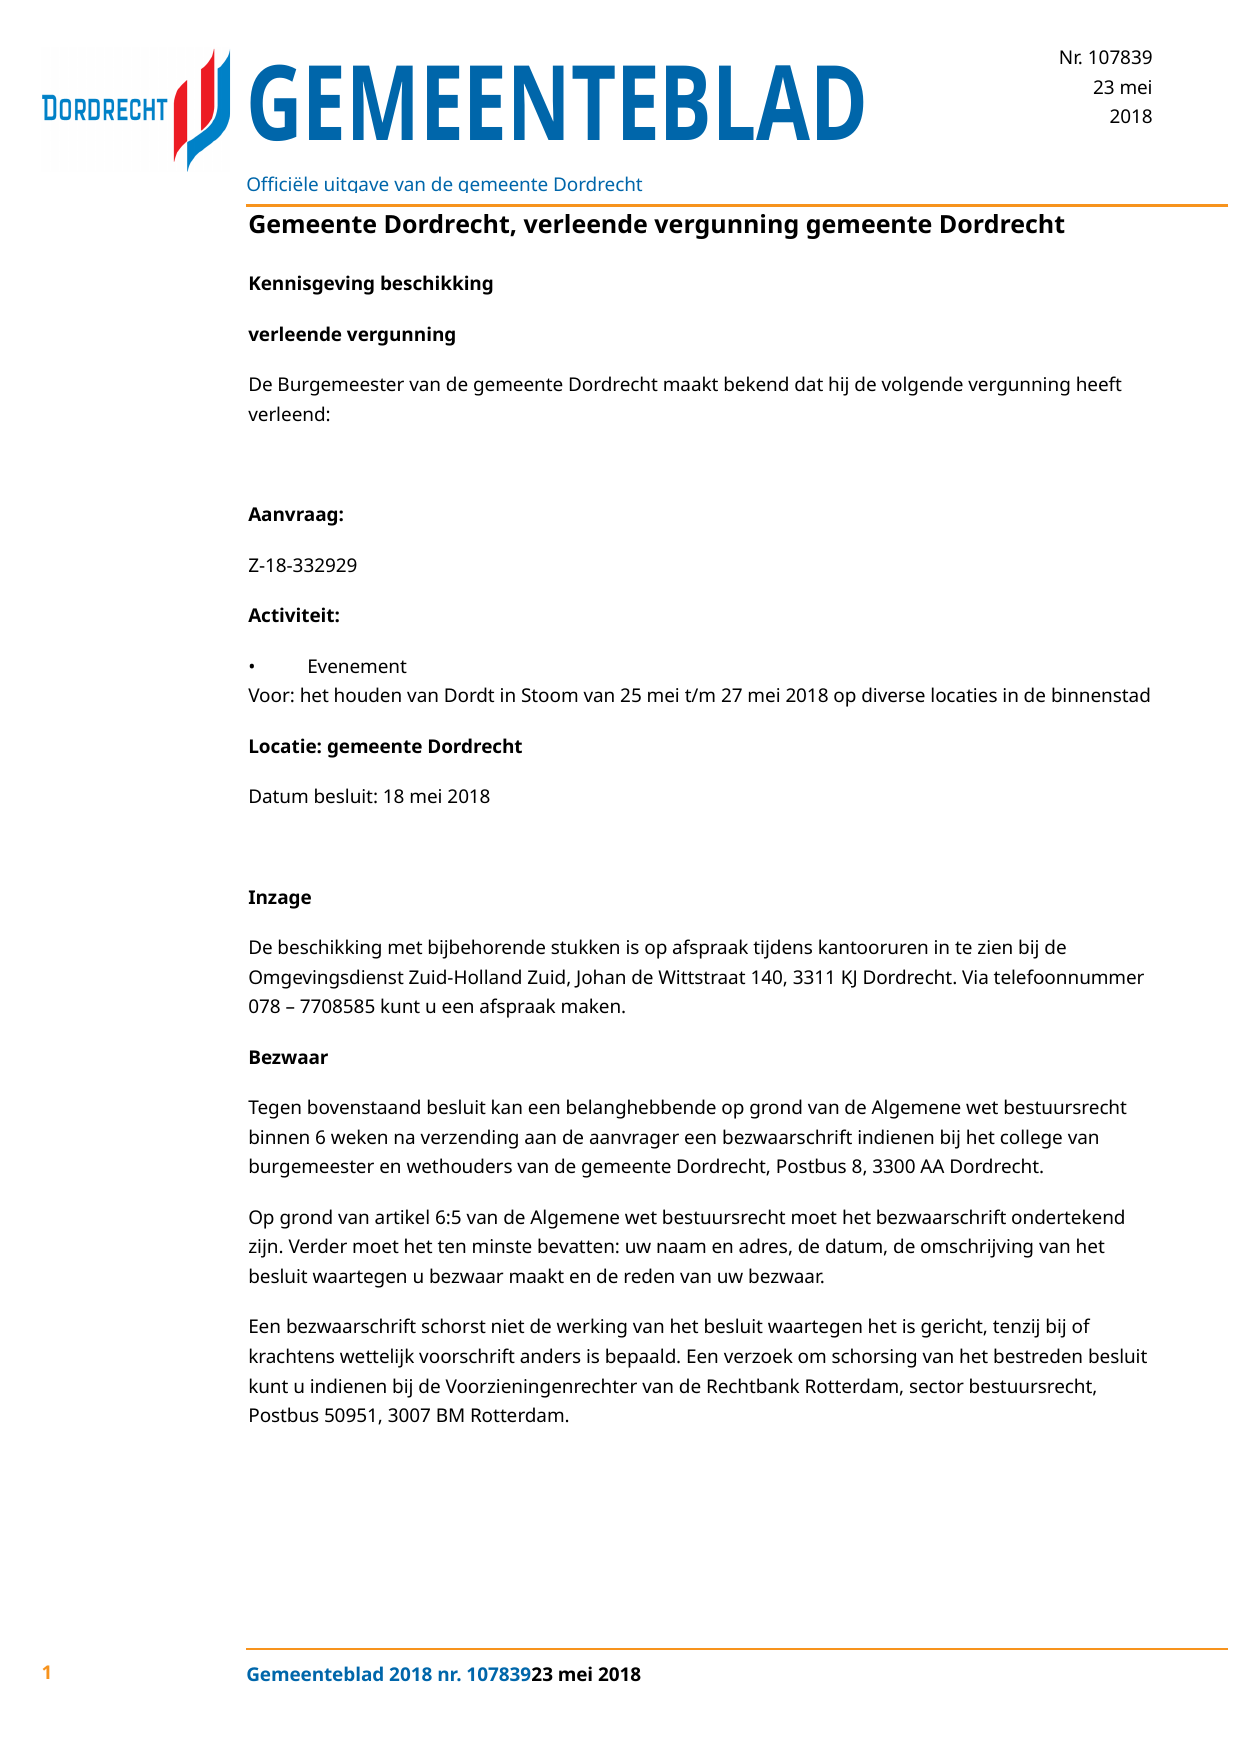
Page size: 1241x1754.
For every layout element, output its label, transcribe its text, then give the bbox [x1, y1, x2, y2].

text Kennisgeving beschikking [248, 270, 1152, 296]
text Z-18-332929 [248, 552, 1152, 578]
text De beschikking met bijbehorende stukken is op afspraak tijdens kantooruren in te zien bij de Omgevingsdienst Zuid-Holland Zuid, Johan de Wittstraat 140, 3311 KJ Dordrecht. Via telefoonnummer 078 – 7708585 kunt u een afspraak maken. [248, 934, 1152, 1019]
picture [41, 47, 231, 172]
text Gemeente Dordrecht, verleende vergunning gemeente Dordrecht [248, 207, 1152, 241]
list Evenement [248, 653, 1152, 678]
text verleende vergunning [248, 321, 1152, 346]
text Tegen bovenstaand besluit kan een belanghebbende op grond van de Algemene wet bestuursrecht binnen 6 weken na verzending aan de aanvrager een bezwaarschrift indienen bij het college van burgemeester en wethouders van de gemeente Dordrecht, Postbus 8, 3300 AA Dordrecht. [248, 1094, 1152, 1179]
text Een bezwaarschrift schorst niet de werking van het besluit waartegen het is gericht, tenzij bij of krachtens wettelijk voorschrift anders is bepaald. Een verzoek om schorsing van het bestreden besluit kunt u indienen bij de Voorzieningenrechter van de Rechtbank Rotterdam, sector bestuursrecht, Postbus 50951, 3007 BM Rotterdam. [248, 1314, 1152, 1428]
text Op grond van artikel 6:5 van de Algemene wet bestuursrecht moet het bezwaarschrift ondertekend zijn. Verder moet het ten minste bevatten: uw naam en adres, de datum, de omschrijving van het besluit waartegen u bezwaar maakt en de reden van uw bezwaar. [248, 1204, 1152, 1289]
text Aanvraag: [248, 502, 1152, 527]
text Bezwaar [248, 1044, 1152, 1070]
text De Burgemeester van de gemeente Dordrecht maakt bekend dat hij de volgende vergunning heeft verleend: [248, 371, 1152, 426]
text Inzage [248, 884, 1152, 910]
text Voor: het houden van Dordt in Stoom van 25 mei t/m 27 mei 2018 op diverse locaties in de binnenstad [248, 682, 1152, 708]
text Datum besluit: 18 mei 2018 [248, 783, 1152, 809]
text Locatie: gemeente Dordrecht [248, 733, 1152, 758]
text Activiteit: [248, 602, 1152, 628]
